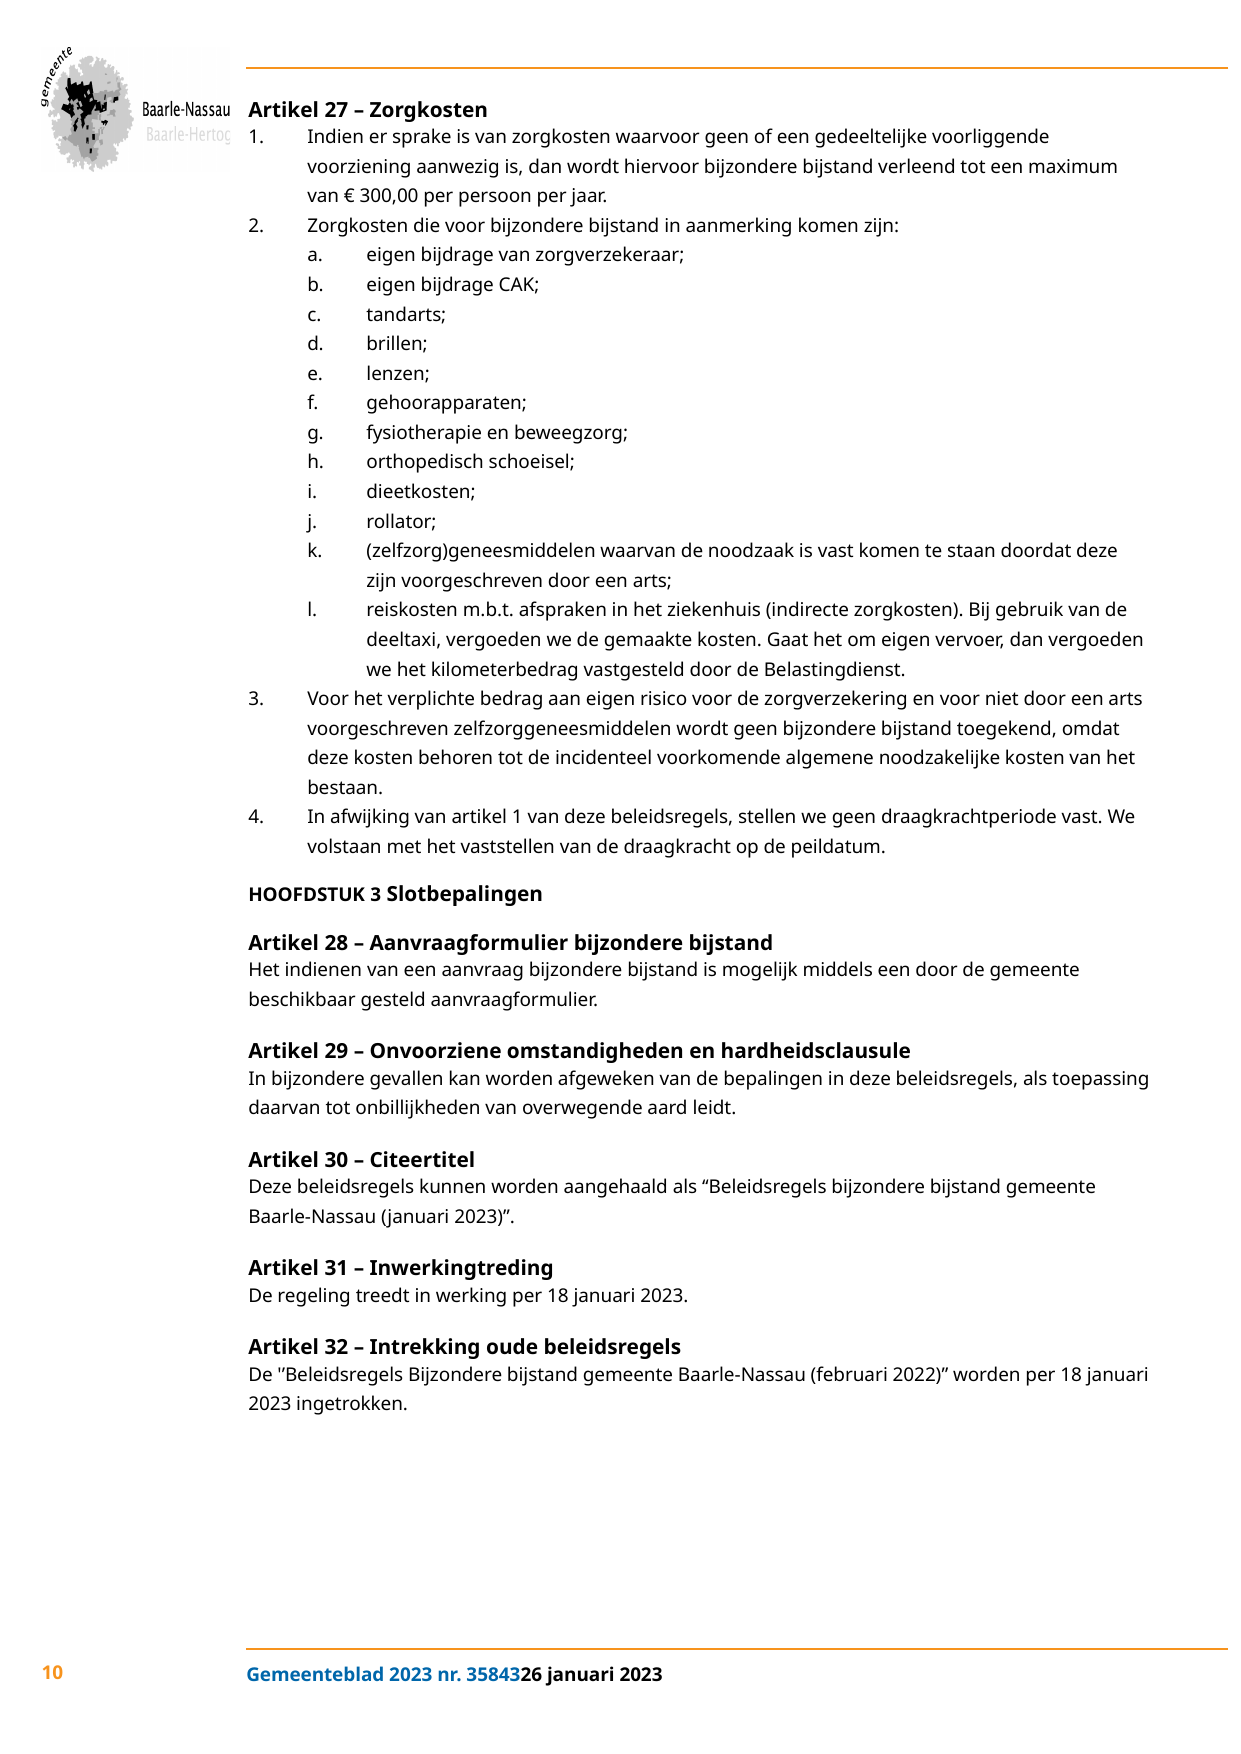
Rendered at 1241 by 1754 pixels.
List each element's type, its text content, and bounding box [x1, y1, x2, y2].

text De '’Beleidsregels Bijzondere bijstand gemeente Baarle-Nassau (februari 2022)” worden per 18 januari 2023 ingetrokken. [248, 1361, 1152, 1416]
list tandarts; [307, 301, 1152, 326]
text Artikel 29 – Onvoorziene omstandigheden en hardheidsclausule [248, 1037, 1152, 1065]
picture [41, 47, 231, 172]
list (zelfzorg)geneesmiddelen waarvan de noodzaak is vast komen te staan doordat deze zijn voorgeschreven door een arts; [307, 537, 1152, 593]
list In afwijking van artikel 1 van deze beleidsregels, stellen we geen draagkrachtperiode vast. We volstaan met het vaststellen van de draagkracht op de peildatum. [248, 804, 1152, 859]
list reiskosten m.b.t. afspraken in het ziekenhuis (indirecte zorgkosten). Bij gebruik van de deeltaxi, vergoeden we de gemaakte kosten. Gaat het om eigen vervoer, dan vergoeden we het kilometerbedrag vastgesteld door de Belastingdienst. [307, 597, 1152, 681]
list dieetkosten; [307, 478, 1152, 504]
text Deze beleidsregels kunnen worden aangehaald als ‘‘Beleidsregels bijzondere bijstand gemeente Baarle-Nassau (januari 2023)”. [248, 1173, 1152, 1229]
list Voor het verplichte bedrag aan eigen risico voor de zorgverzekering en voor niet door een arts voorgeschreven zelfzorggeneesmiddelen wordt geen bijzondere bijstand toegekend, omdat deze kosten behoren tot de incidenteel voorkomende algemene noodzakelijke kosten van het bestaan. [248, 685, 1152, 800]
text De regeling treedt in werking per 18 januari 2023. [248, 1282, 1152, 1308]
text Artikel 28 – Aanvraagformulier bijzondere bijstand [248, 928, 1152, 957]
list rollator; [307, 508, 1152, 533]
text In bijzondere gevallen kan worden afgeweken van de bepalingen in deze beleidsregels, als toepassing daarvan tot onbillijkheden van overwegende aard leidt. [248, 1065, 1152, 1120]
list Zorgkosten die voor bijzondere bijstand in aanmerking komen zijn: [248, 212, 1152, 238]
list eigen bijdrage van zorgverzekeraar; [307, 242, 1152, 267]
list lenzen; [307, 360, 1152, 386]
text Artikel 30 – Citeertitel [248, 1145, 1152, 1173]
text HOOFDSTUK 3 Slotbepalingen [248, 879, 1152, 907]
text Artikel 32 – Intrekking oude beleidsregels [248, 1332, 1152, 1361]
list eigen bijdrage CAK; [307, 271, 1152, 297]
list gehoorapparaten; [307, 389, 1152, 415]
list Indien er sprake is van zorgkosten waarvoor geen of een gedeeltelijke voorliggende voorziening aanwezig is, dan wordt hiervoor bijzondere bijstand verleend tot een maximum van € 300,00 per persoon per jaar. [248, 123, 1152, 208]
list brillen; [307, 330, 1152, 356]
list orthopedisch schoeisel; [307, 449, 1152, 474]
list fysiotherapie en beweegzorg; [307, 419, 1152, 445]
text Artikel 27 – Zorgkosten [248, 95, 1152, 123]
text Het indienen van een aanvraag bijzondere bijstand is mogelijk middels een door de gemeente beschikbaar gesteld aanvraagformulier. [248, 957, 1152, 1012]
text Artikel 31 – Inwerkingtreding [248, 1253, 1152, 1282]
